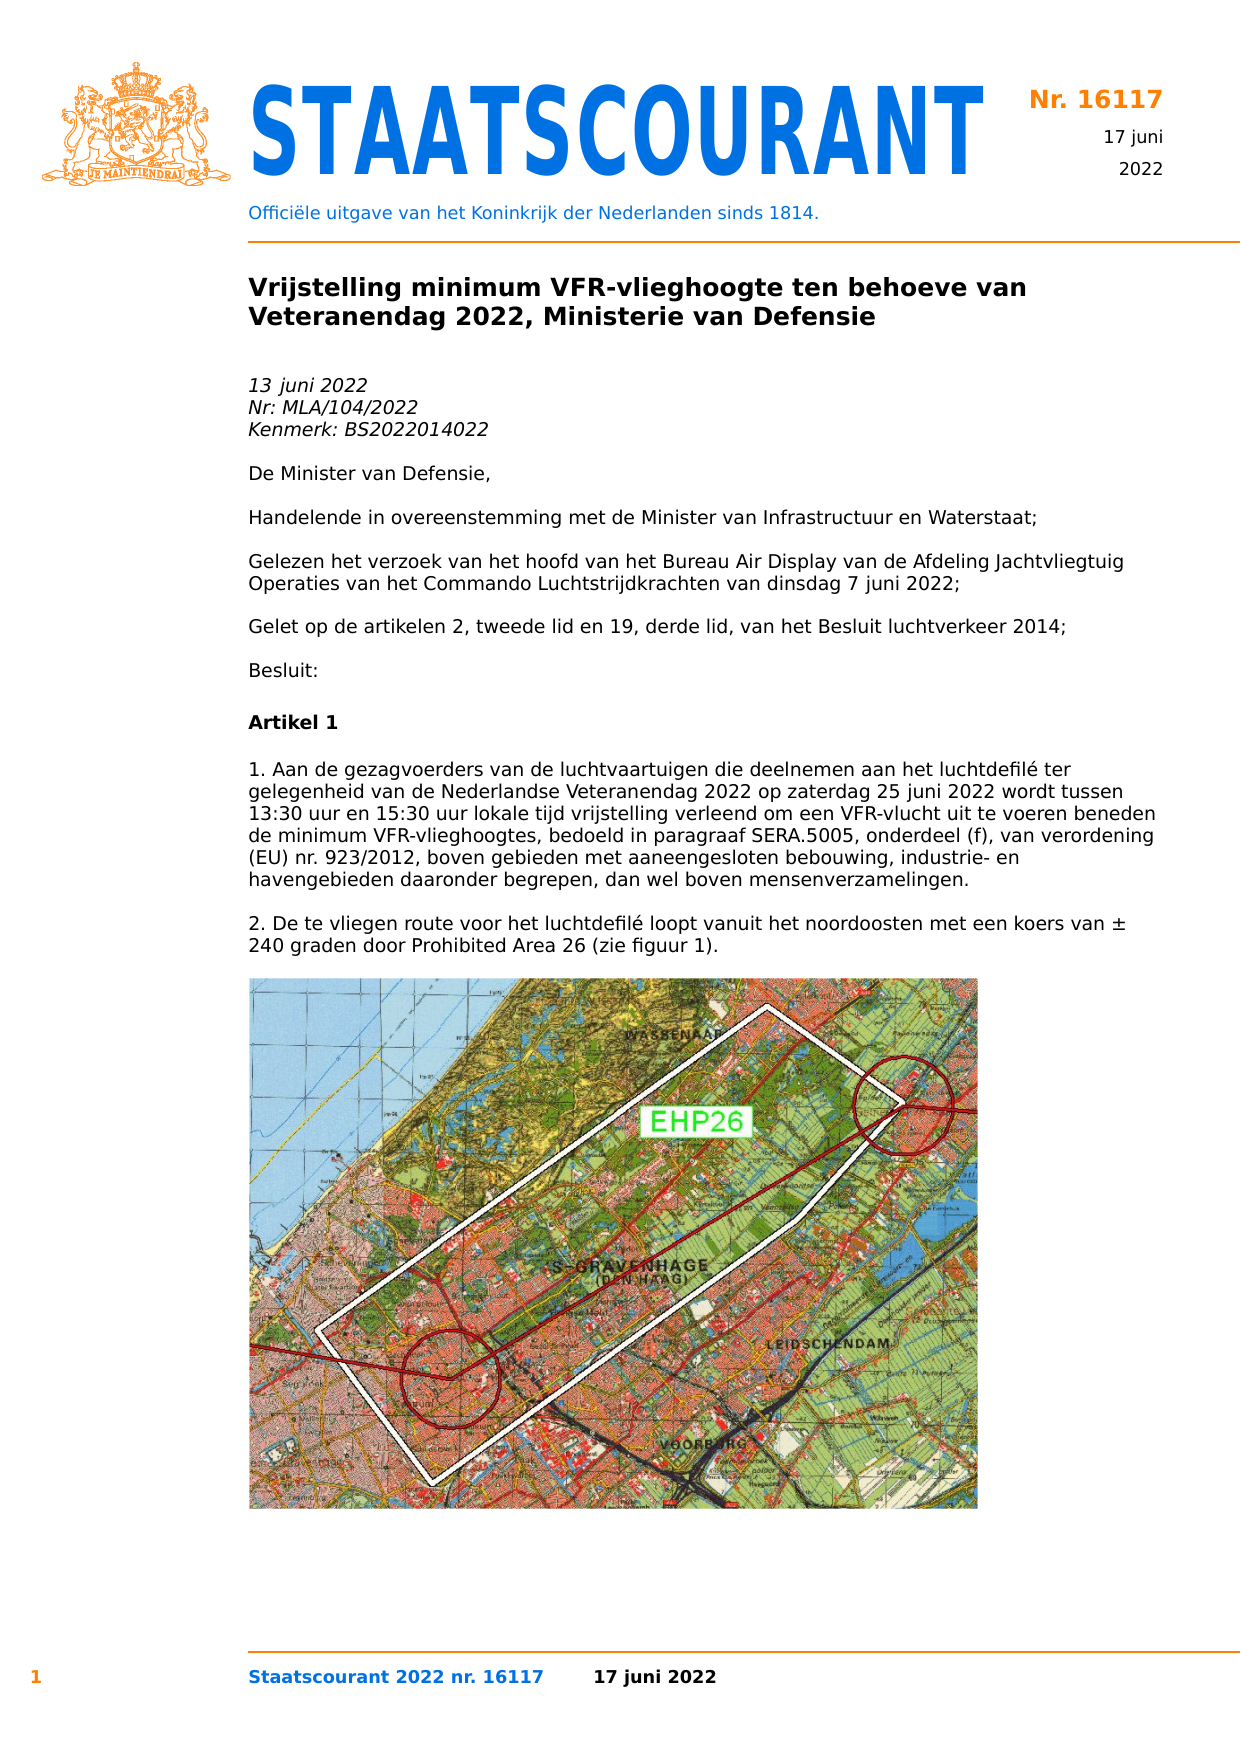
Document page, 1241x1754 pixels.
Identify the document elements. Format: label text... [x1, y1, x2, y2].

picture [41, 62, 231, 186]
picture [248, 978, 981, 1511]
text 1. Aan de gezagvoerders van de luchtvaartuigen die deelnemen aan het luchtdefilé ter gelegenheid van de Nederlandse Veteranendag 2022 op zaterdag 25 juni 2022 wordt tussen 13:30 uur en 15:30 uur lokale tijd vrijstelling verleend om een VFR-vlucht uit te voeren beneden de minimum VFR-vlieghoogtes, bedoeld in paragraaf SERA.5005, onderdeel (f), van verordening (EU) nr. 923/2012, boven gebieden met aaneengesloten bebouwing, industrie- en havengebieden daaronder begrepen, dan wel boven mensenverzamelingen. [248, 759, 1163, 891]
text 13 juni 2022 [248, 375, 1163, 397]
text Gelezen het verzoek van het hoofd van het Bureau Air Display van de Afdeling Jachtvliegtuig Operaties van het Commando Luchtstrijdkrachten van dinsdag 7 juni 2022; [248, 551, 1163, 594]
text Besluit: [248, 660, 1163, 682]
text Handelende in overeenstemming met de Minister van Infrastructuur en Waterstaat; [248, 507, 1163, 529]
subtitle Vrijstelling minimum VFR-vlieghoogte ten behoeve van Veteranendag 2022, Ministerie van Defensie [248, 273, 1163, 331]
table_cell 17 juni [998, 121, 1240, 153]
table_cell Officiële uitgave van het Koninkrijk der Nederlanden sinds 1814. [248, 203, 1240, 241]
text Kenmerk: BS2022014022 [248, 419, 1163, 441]
text Nr: MLA/104/2022 [248, 397, 1163, 419]
text De Minister van Defensie, [248, 463, 1163, 485]
table_cell 2022 [998, 153, 1240, 203]
subtitle Artikel 1 [248, 712, 1163, 734]
table_header Nr. 16117 [998, 62, 1240, 121]
table_header [25, 62, 248, 241]
table_header STAATSCOURANT [248, 62, 998, 203]
text 2. De te vliegen route voor het luchtdefilé loopt vanuit het noordoosten met een koers van ± 240 graden door Prohibited Area 26 (zie figuur 1). [248, 913, 1163, 957]
text Gelet op de artikelen 2, tweede lid en 19, derde lid, van het Besluit luchtverkeer 2014; [248, 616, 1163, 638]
